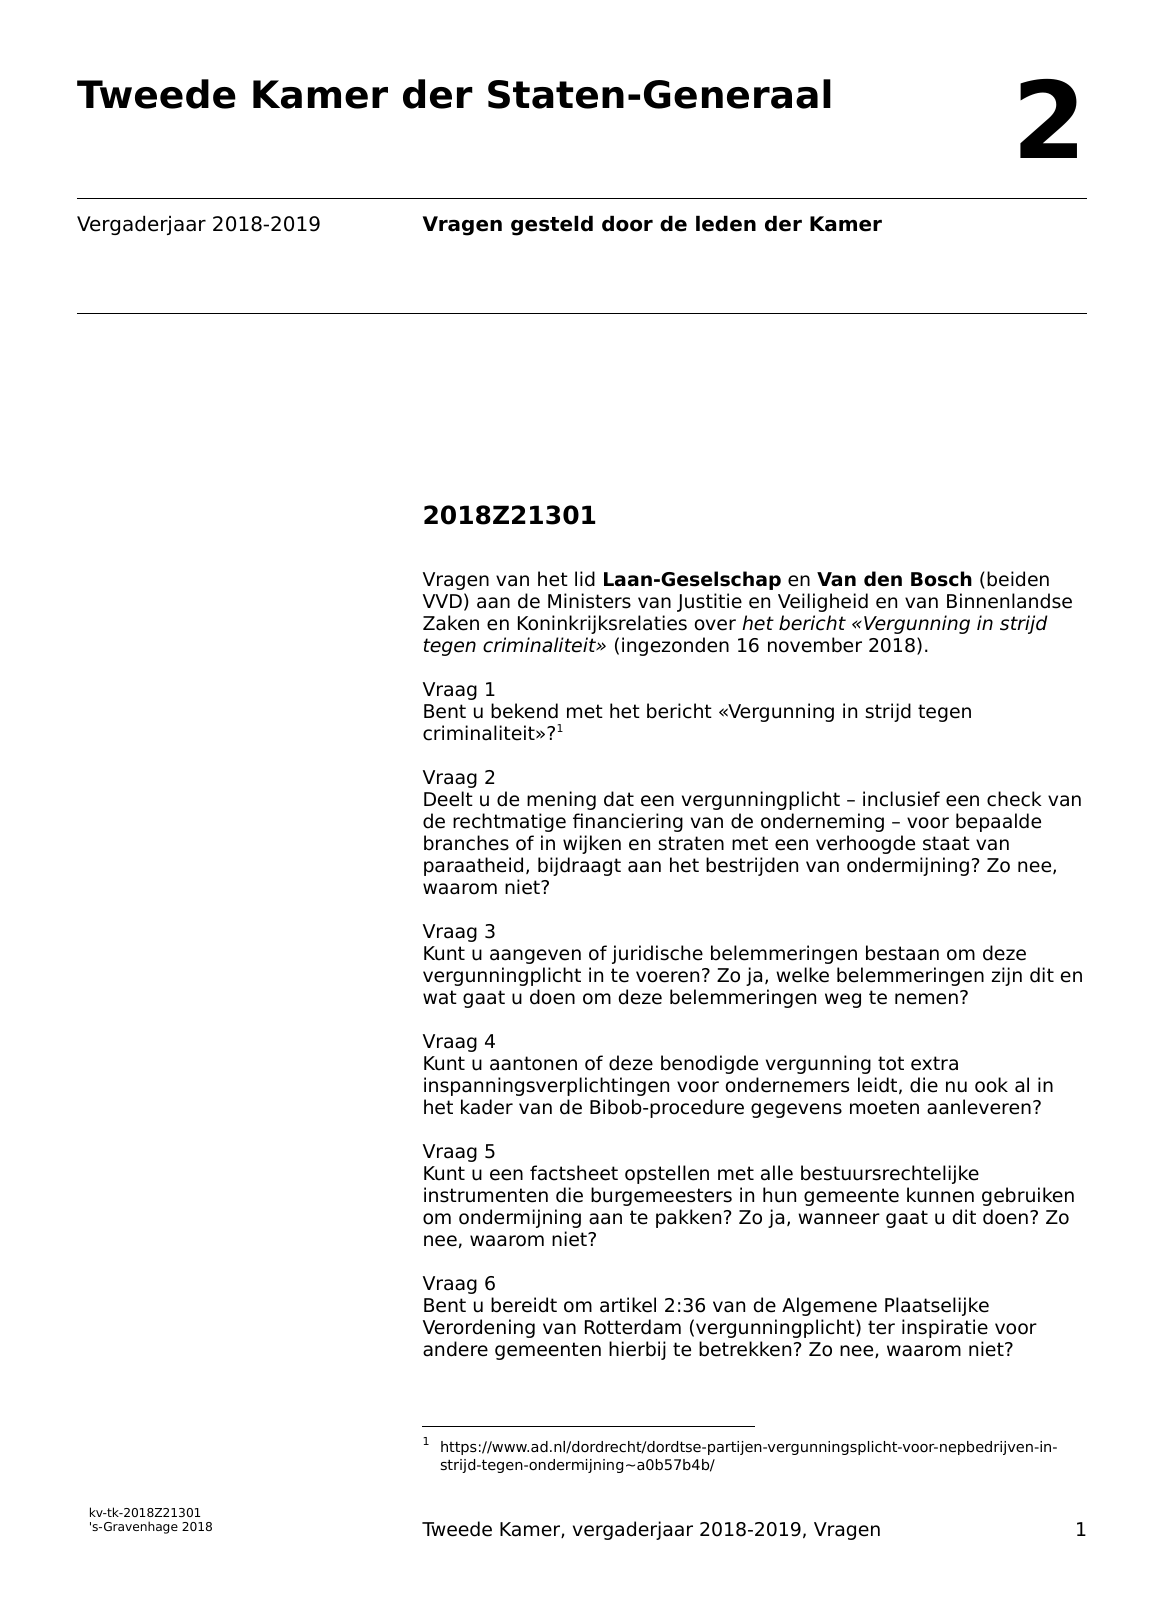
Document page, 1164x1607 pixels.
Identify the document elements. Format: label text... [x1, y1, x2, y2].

text Vraag 6 [422, 1273, 1087, 1295]
text Kunt u een factsheet opstellen met alle bestuursrechtelijke instrumenten die burgemeesters in hun gemeente kunnen gebruiken om ondermijning aan te pakken? Zo ja, wanneer gaat u dit doen? Zo nee, waarom niet? [422, 1163, 1087, 1251]
text Vraag 1 [422, 679, 1087, 701]
text Vragen van het lid Laan-Geselschap en Van den Bosch (beiden VVD) aan de Ministers van Justitie en Veiligheid en van Binnenlandse Zaken en Koninkrijksrelaties over het bericht «Vergunning in strijd tegen criminaliteit» (ingezonden 16 november 2018). [422, 569, 1087, 657]
text Vraag 2 [422, 767, 1087, 789]
text Vraag 3 [422, 921, 1087, 943]
table_cell Vergaderjaar 2018-2019 [77, 199, 422, 313]
text 's-Gravenhage 2018 [88, 1520, 323, 1534]
table_header Tweede Kamer der Staten-Generaal [77, 59, 886, 198]
text Kunt u aantonen of deze benodigde vergunning tot extra inspanningsverplichtingen voor ondernemers leidt, die nu ook al in het kader van de Bibob-procedure gegevens moeten aanleveren? [422, 1053, 1087, 1119]
text kv-tk-2018Z21301 [88, 1506, 323, 1520]
text Bent u bekend met het bericht «Vergunning in strijd tegen criminaliteit»? [422, 701, 1087, 745]
table_cell Vragen gesteld door de leden der Kamer [422, 199, 1087, 313]
text Vraag 4 [422, 1031, 1087, 1053]
text Bent u bereidt om artikel 2:36 van de Algemene Plaatselijke Verordening van Rotterdam (vergunningplicht) ter inspiratie voor andere gemeenten hierbij te betrekken? Zo nee, waarom niet? [422, 1295, 1087, 1361]
text Deelt u de mening dat een vergunningplicht – inclusief een check van de rechtmatige financiering van de onderneming – voor bepaalde branches of in wijken en straten met een verhoogde staat van paraatheid, bijdraagt aan het bestrijden van ondermijning? Zo nee, waarom niet? [422, 789, 1087, 899]
text Kunt u aangeven of juridische belemmeringen bestaan om deze vergunningplicht in te voeren? Zo ja, welke belemmeringen zijn dit en wat gaat u doen om deze belemmeringen weg te nemen? [422, 943, 1087, 1009]
text https://www.ad.nl/dordrecht/dordtse-partijen-vergunningsplicht-voor-nepbedrijven-in-strijd-tegen-ondermijning~a0b57b4b/ [422, 1435, 1087, 1474]
table_header 2 [886, 59, 1087, 198]
text Vraag 5 [422, 1141, 1087, 1163]
text 2018Z21301 [422, 501, 1087, 531]
